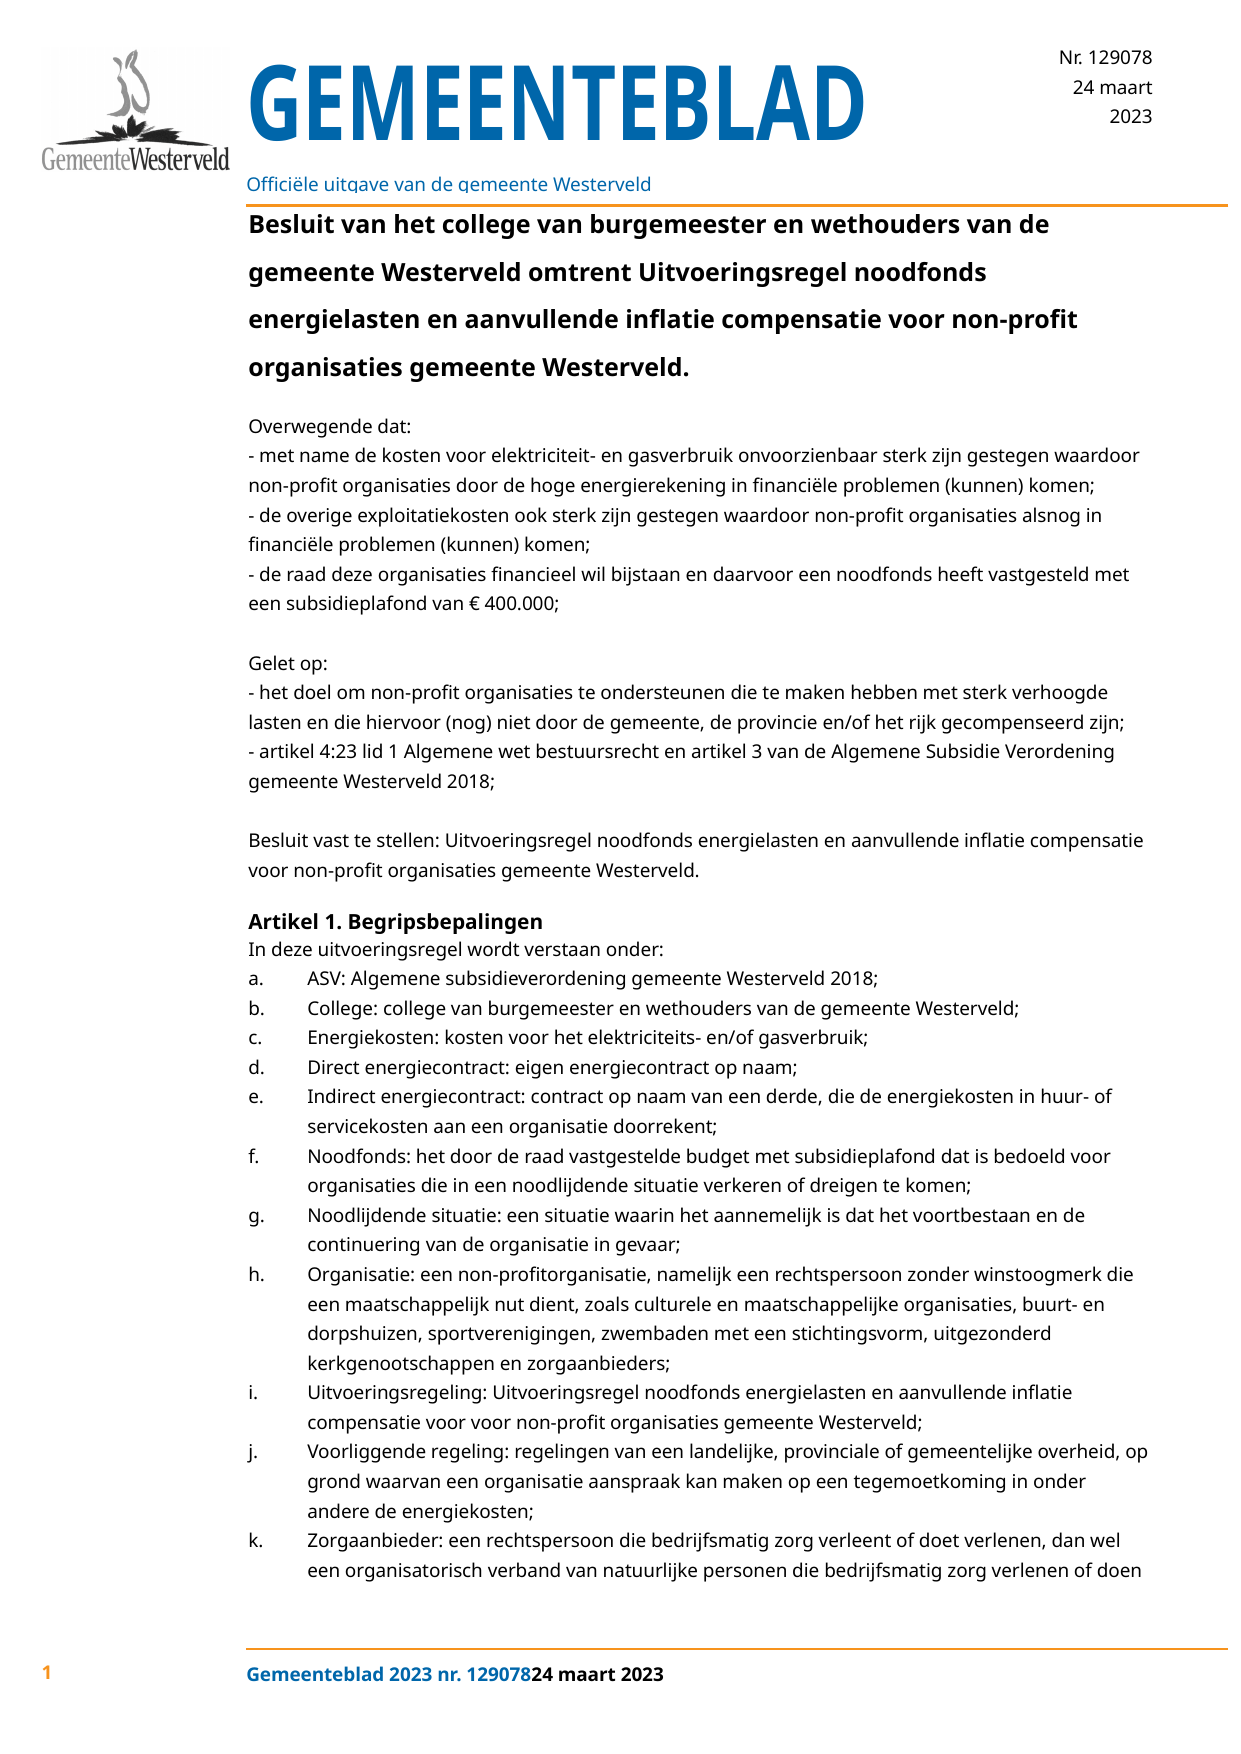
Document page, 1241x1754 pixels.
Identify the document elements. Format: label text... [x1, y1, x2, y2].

list College: college van burgemeester en wethouders van de gemeente Westerveld; [248, 995, 1152, 1021]
text - het doel om non-profit organisaties te ondersteunen die te maken hebben met sterk verhoogde lasten en die hiervoor (nog) niet door de gemeente, de provincie en/of het rijk gecompenseerd zijn; [248, 679, 1152, 735]
list ASV: Algemene subsidieverordening gemeente Westerveld 2018; [248, 965, 1152, 991]
list Uitvoeringsregeling: Uitvoeringsregel noodfonds energielasten en aanvullende inflatie compensatie voor voor non-profit organisaties gemeente Westerveld; [248, 1379, 1152, 1435]
text Overwegende dat: [248, 413, 1152, 439]
list Indirect energiecontract: contract op naam van een derde, die de energiekosten in huur- of servicekosten aan een organisatie doorrekent; [248, 1084, 1152, 1139]
list Noodfonds: het door de raad vastgestelde budget met subsidieplafond dat is bedoeld voor organisaties die in een noodlijdende situatie verkeren of dreigen te komen; [248, 1143, 1152, 1198]
list Voorliggende regeling: regelingen van een landelijke, provinciale of gemeentelijke overheid, op grond waarvan een organisatie aanspraak kan maken op een tegemoetkoming in onder andere de energiekosten; [248, 1439, 1152, 1523]
list Organisatie: een non-profitorganisatie, namelijk een rechtspersoon zonder winstoogmerk die een maatschappelijk nut dient, zoals culturele en maatschappelijke organisaties, buurt- en dorpshuizen, sportverenigingen, zwembaden met een stichtingsvorm, uitgezonderd kerkgenootschappen en zorgaanbieders; [248, 1261, 1152, 1376]
text In deze uitvoeringsregel wordt verstaan onder: [248, 936, 1152, 961]
text - artikel 4:23 lid 1 Algemene wet bestuursrecht en artikel 3 van de Algemene Subsidie Verordening gemeente Westerveld 2018; [248, 738, 1152, 794]
text Besluit van het college van burgemeester en wethouders van de gemeente Westerveld omtrent Uitvoeringsregel noodfonds energielasten en aanvullende inflatie compensatie voor non-profit organisaties gemeente Westerveld. [248, 207, 1152, 384]
list Energiekosten: kosten voor het elektriciteits- en/of gasverbruik; [248, 1024, 1152, 1050]
picture [41, 47, 231, 172]
text Gelet op: [248, 650, 1152, 676]
list Zorgaanbieder: een rechtspersoon die bedrijfsmatig zorg verleent of doet verlenen, dan wel een organisatorisch verband van natuurlijke personen die bedrijfsmatig zorg verlenen of doen [248, 1527, 1152, 1583]
list Direct energiecontract: eigen energiecontract op naam; [248, 1054, 1152, 1080]
text - de overige exploitatiekosten ook sterk zijn gestegen waardoor non-profit organisaties alsnog in financiële problemen (kunnen) komen; [248, 502, 1152, 557]
text Besluit vast te stellen: Uitvoeringsregel noodfonds energielasten en aanvullende inflatie compensatie voor non-profit organisaties gemeente Westerveld. [248, 827, 1152, 883]
text - met name de kosten voor elektriciteit- en gasverbruik onvoorzienbaar sterk zijn gestegen waardoor non-profit organisaties door de hoge energierekening in financiële problemen (kunnen) komen; [248, 443, 1152, 498]
list Noodlijdende situatie: een situatie waarin het aannemelijk is dat het voortbestaan en de continuering van de organisatie in gevaar; [248, 1202, 1152, 1257]
text - de raad deze organisaties financieel wil bijstaan en daarvoor een noodfonds heeft vastgesteld met een subsidieplafond van € 400.000; [248, 561, 1152, 616]
text Artikel 1. Begripsbepalingen [248, 907, 1152, 936]
